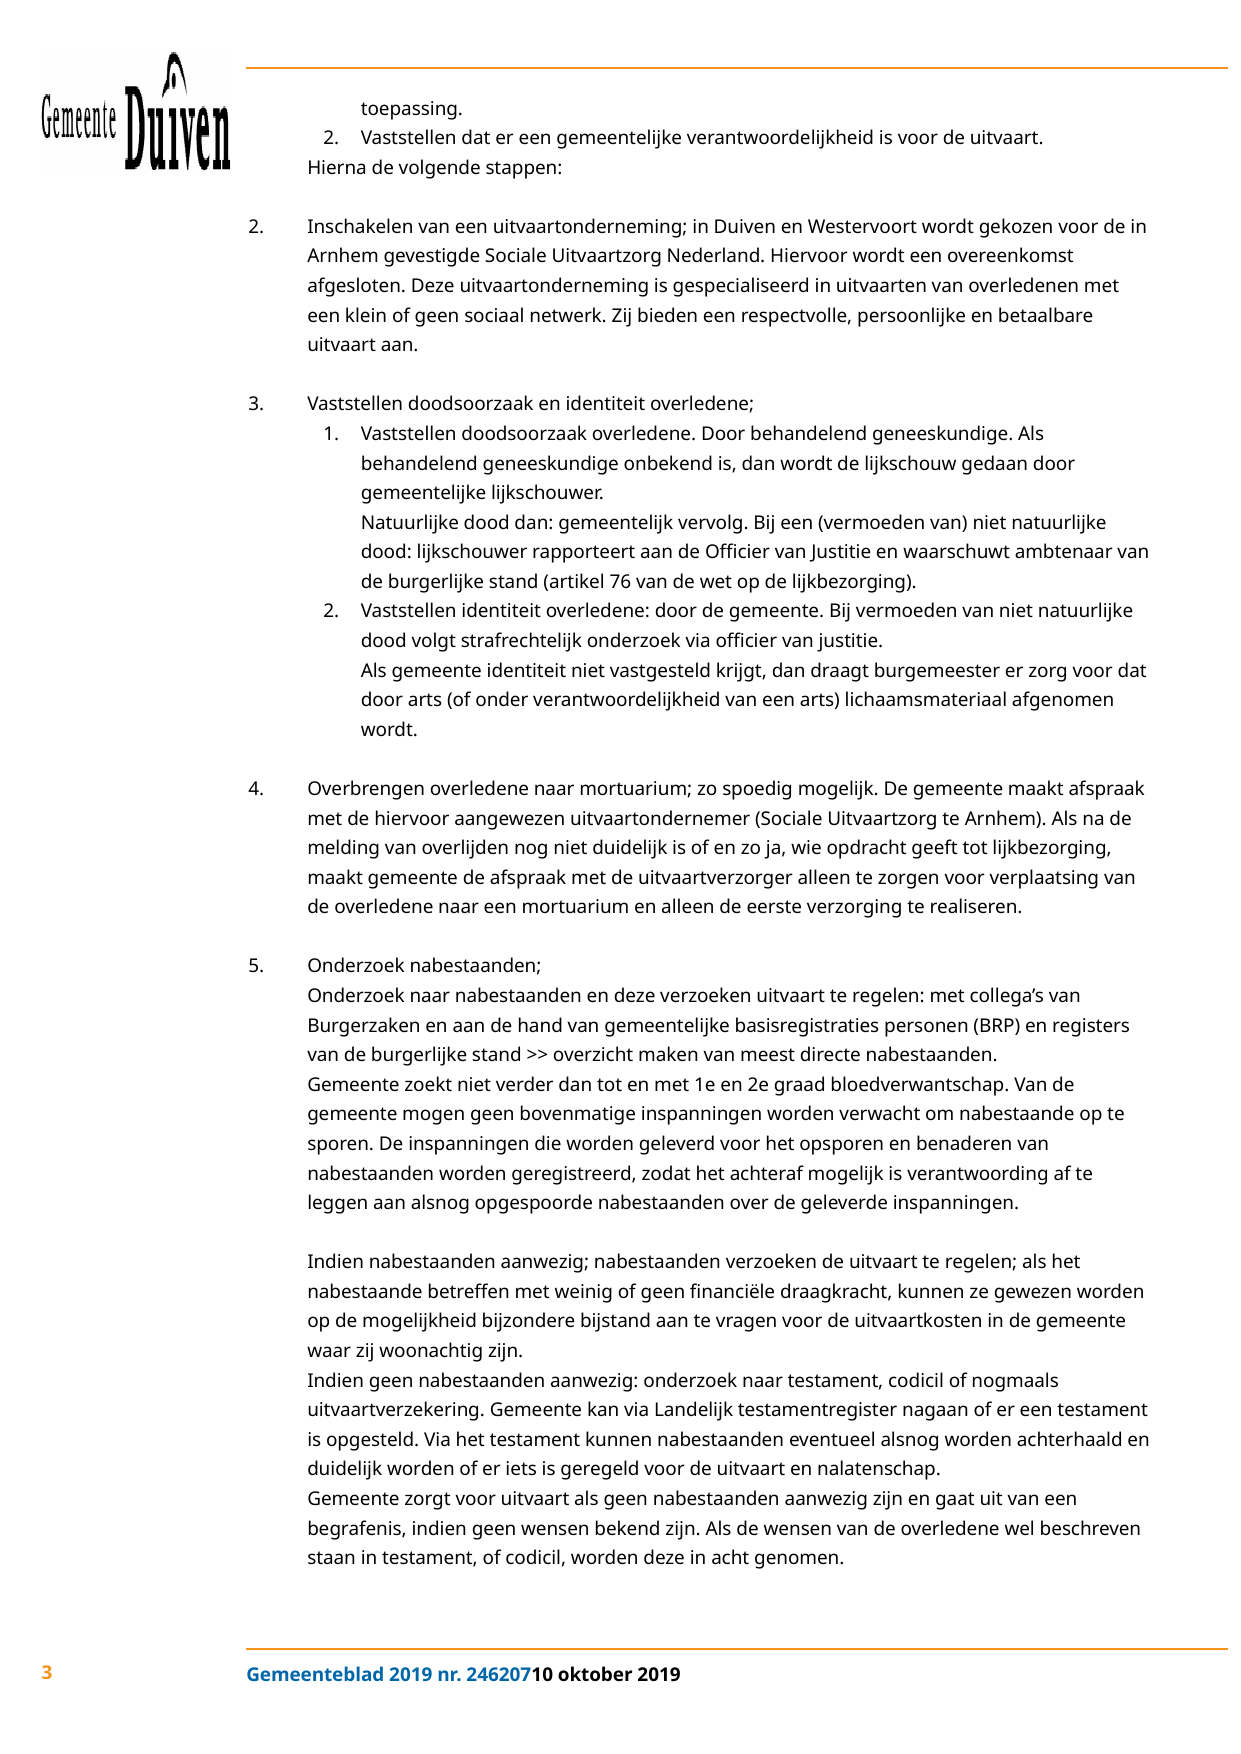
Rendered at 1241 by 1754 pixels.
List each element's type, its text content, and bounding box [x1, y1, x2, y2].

list Vaststellen dat er een gemeentelijke verantwoordelijkheid is voor de uitvaart. [323, 124, 1152, 150]
list Overbrengen overledene naar mortuarium; zo spoedig mogelijk. De gemeente maakt afspraak met de hiervoor aangewezen uitvaartondernemer (Sociale Uitvaartzorg te Arnhem). Als na de melding van overlijden nog niet duidelijk is of en zo ja, wie opdracht geeft tot lijkbezorging, maakt gemeente de afspraak met de uitvaartverzorger alleen te zorgen voor verplaatsing van de overledene naar een mortuarium en alleen de eerste verzorging te realiseren. [248, 775, 1152, 919]
list Natuurlijke dood dan: gemeentelijk vervolg. Bij een (vermoeden van) niet natuurlijke dood: lijkschouwer rapporteert aan de Officier van Justitie en waarschuwt ambtenaar van de burgerlijke stand (artikel 76 van de wet op de lijkbezorging). [323, 509, 1152, 594]
list Vaststellen doodsoorzaak en identiteit overledene; [248, 391, 1152, 416]
list Vaststellen identiteit overledene: door de gemeente. Bij vermoeden van niet natuurlijke dood volgt strafrechtelijk onderzoek via officier van justitie. [323, 598, 1152, 653]
list Onderzoek naar nabestaanden en deze verzoeken uitvaart te regelen: met collega’s van Burgerzaken en aan de hand van gemeentelijke basisregistraties personen (BRP) en registers van de burgerlijke stand >> overzicht maken van meest directe nabestaanden. [248, 982, 1152, 1067]
list toepassing. [323, 95, 1152, 121]
list Als gemeente identiteit niet vastgesteld krijgt, dan draagt burgemeester er zorg voor dat door arts (of onder verantwoordelijkheid van een arts) lichaamsmateriaal afgenomen wordt. [323, 657, 1152, 742]
list Vaststellen doodsoorzaak overledene. Door behandelend geneeskundige. Als behandelend geneeskundige onbekend is, dan wordt de lijkschouw gedaan door gemeentelijke lijkschouwer. [323, 420, 1152, 505]
list Onderzoek nabestaanden; [248, 953, 1152, 978]
list Hierna de volgende stappen: [248, 154, 1152, 180]
picture [41, 47, 231, 172]
list Gemeente zorgt voor uitvaart als geen nabestaanden aanwezig zijn en gaat uit van een begrafenis, indien geen wensen bekend zijn. Als de wensen van de overledene wel beschreven staan in testament, of codicil, worden deze in acht genomen. [248, 1485, 1152, 1570]
list Indien geen nabestaanden aanwezig: onderzoek naar testament, codicil of nogmaals uitvaartverzekering. Gemeente kan via Landelijk testamentregister nagaan of er een testament is opgesteld. Via het testament kunnen nabestaanden eventueel alsnog worden achterhaald en duidelijk worden of er iets is geregeld voor de uitvaart en nalatenschap. [248, 1367, 1152, 1481]
list Inschakelen van een uitvaartonderneming; in Duiven en Westervoort wordt gekozen voor de in Arnhem gevestigde Sociale Uitvaartzorg Nederland. Hiervoor wordt een overeenkomst afgesloten. Deze uitvaartonderneming is gespecialiseerd in uitvaarten van overledenen met een klein of geen sociaal netwerk. Zij bieden een respectvolle, persoonlijke en betaalbare uitvaart aan. [248, 213, 1152, 357]
list Gemeente zoekt niet verder dan tot en met 1e en 2e graad bloedverwantschap. Van de gemeente mogen geen bovenmatige inspanningen worden verwacht om nabestaande op te sporen. De inspanningen die worden geleverd voor het opsporen en benaderen van nabestaanden worden geregistreerd, zodat het achteraf mogelijk is verantwoording af te leggen aan alsnog opgespoorde nabestaanden over de geleverde inspanningen. [248, 1071, 1152, 1215]
list Indien nabestaanden aanwezig; nabestaanden verzoeken de uitvaart te regelen; als het nabestaande betreffen met weinig of geen financiële draagkracht, kunnen ze gewezen worden op de mogelijkheid bijzondere bijstand aan te vragen voor de uitvaartkosten in de gemeente waar zij woonachtig zijn. [248, 1248, 1152, 1363]
